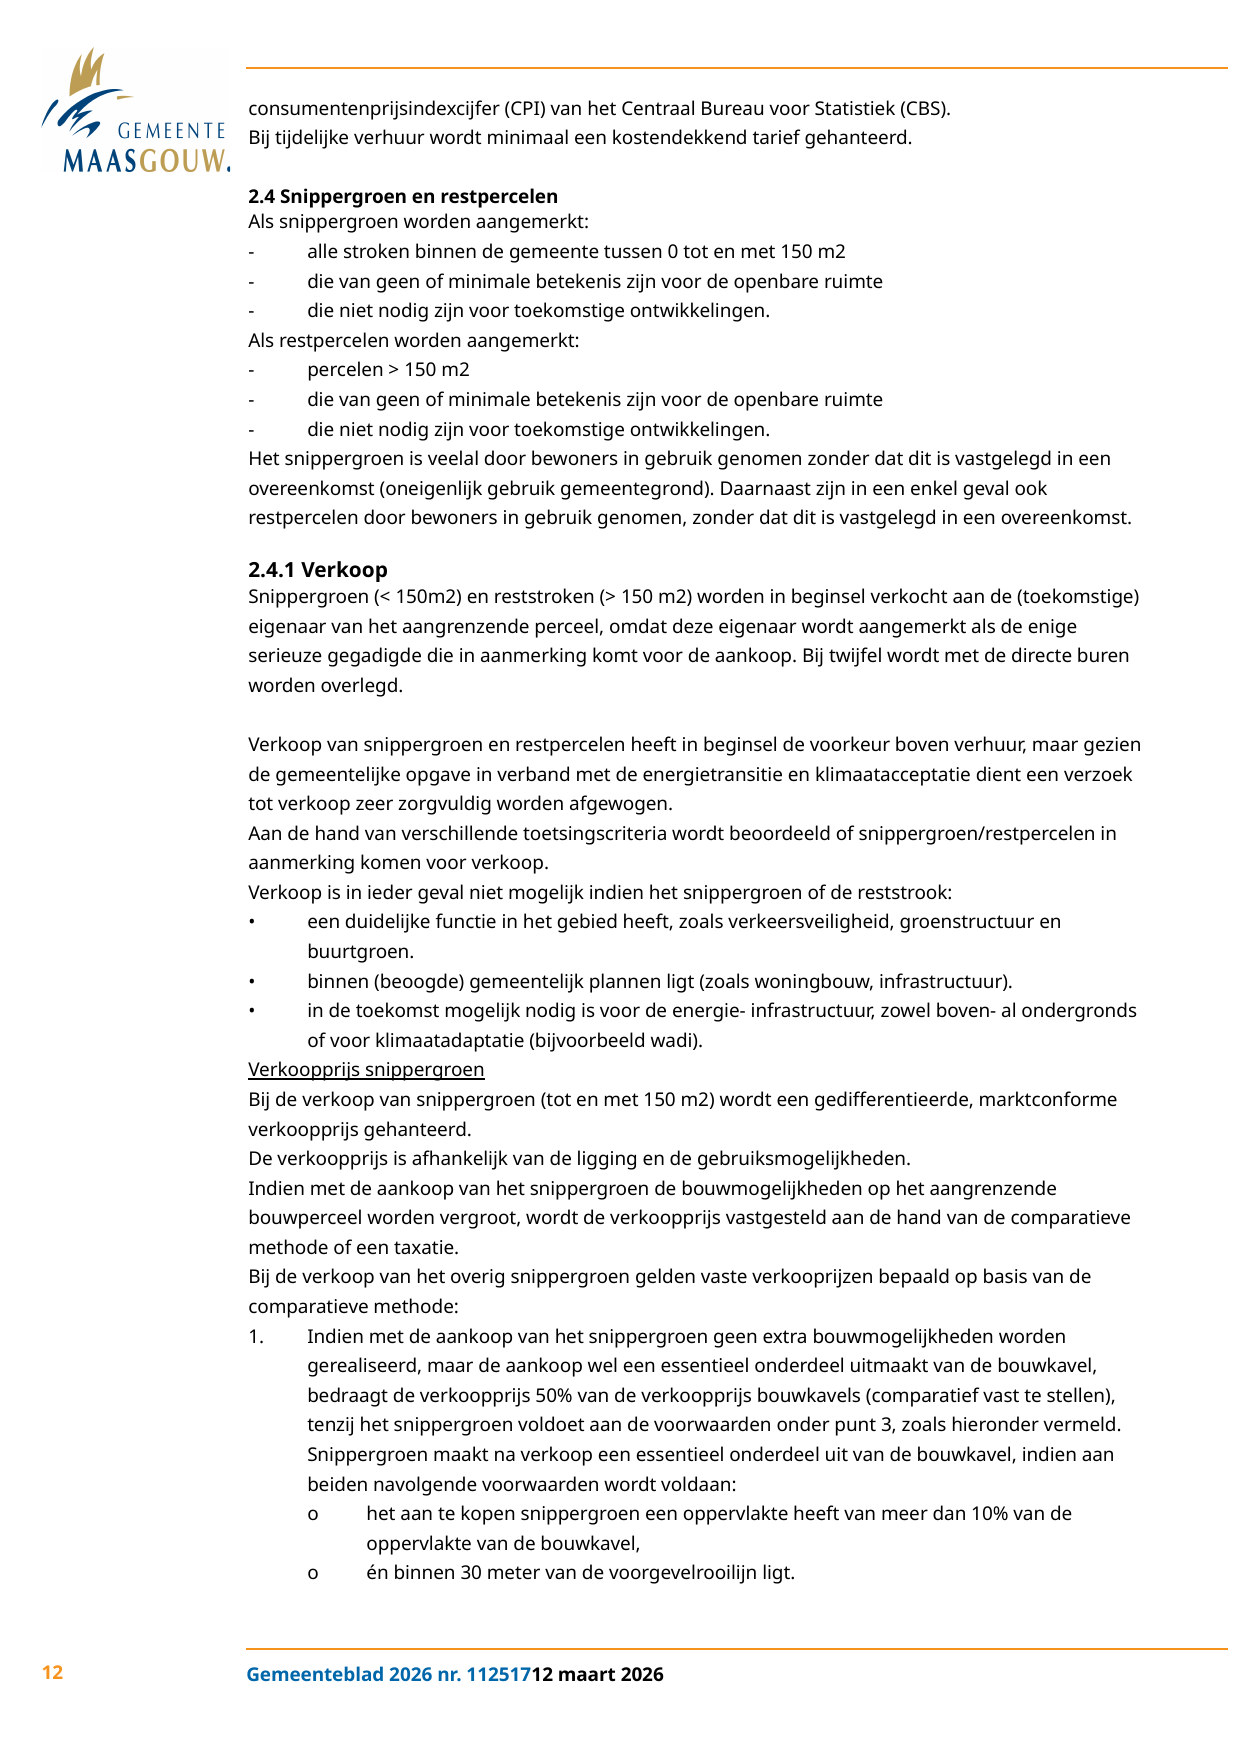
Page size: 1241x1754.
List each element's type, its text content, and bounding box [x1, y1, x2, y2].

list het aan te kopen snippergroen een oppervlakte heeft van meer dan 10% van de oppervlakte van de bouwkavel, [307, 1500, 1152, 1556]
text Bij de verkoop van snippergroen (tot en met 150 m2) wordt een gedifferentieerde, marktconforme verkoopprijs gehanteerd. [248, 1086, 1152, 1142]
text Aan de hand van verschillende toetsingscriteria wordt beoordeeld of snippergroen/restpercelen in aanmerking komen voor verkoop. [248, 820, 1152, 875]
text Indien met de aankoop van het snippergroen de bouwmogelijkheden op het aangrenzende bouwperceel worden vergroot, wordt de verkoopprijs vastgesteld aan de hand van de comparatieve methode of een taxatie. [248, 1175, 1152, 1260]
list die van geen of minimale betekenis zijn voor de openbare ruimte [248, 268, 1152, 293]
list die niet nodig zijn voor toekomstige ontwikkelingen. [248, 416, 1152, 441]
text Snippergroen (< 150m2) en reststroken (> 150 m2) worden in beginsel verkocht aan de (toekomstige) eigenaar van het aangrenzende perceel, omdat deze eigenaar wordt aangemerkt als de enige serieuze gegadigde die in aanmerking komt voor de aankoop. Bij twijfel wordt met de directe buren worden overlegd. [248, 583, 1152, 698]
text Verkoop van snippergroen en restpercelen heeft in beginsel de voorkeur boven verhuur, maar gezien de gemeentelijke opgave in verband met de energietransitie en klimaatacceptatie dient een verzoek tot verkoop zeer zorgvuldig worden afgewogen. [248, 731, 1152, 816]
table_header consumentenprijsindexcijfer (CPI) van het Centraal Bureau voor Statistiek (CBS). Bij tijdelijke verhuur wordt minimaal een kostendekkend tarief gehanteerd. [248, 95, 1152, 150]
text Als restpercelen worden aangemerkt: [248, 327, 1152, 353]
text 2.4.1 Verkoop [248, 555, 1152, 583]
list binnen (beoogde) gemeentelijk plannen ligt (zoals woningbouw, infrastructuur). [248, 968, 1152, 994]
list Indien met de aankoop van het snippergroen geen extra bouwmogelijkheden worden gerealiseerd, maar de aankoop wel een essentieel onderdeel uitmaakt van de bouwkavel, bedraagt de verkoopprijs 50% van de verkoopprijs bouwkavels (comparatief vast te stellen), tenzij het snippergroen voldoet aan de voorwaarden onder punt 3, zoals hieronder vermeld. [248, 1323, 1152, 1437]
text Verkoopprijs snippergroen [248, 1057, 1152, 1082]
list percelen > 150 m2 [248, 357, 1152, 382]
list Snippergroen maakt na verkoop een essentieel onderdeel uit van de bouwkavel, indien aan beiden navolgende voorwaarden wordt voldaan: [248, 1441, 1152, 1497]
text Het snippergroen is veelal door bewoners in gebruik genomen zonder dat dit is vastgelegd in een overeenkomst (oneigenlijk gebruik gemeentegrond). Daarnaast zijn in een enkel geval ook restpercelen door bewoners in gebruik genomen, zonder dat dit is vastgelegd in een overeenkomst. [248, 445, 1152, 530]
list die van geen of minimale betekenis zijn voor de openbare ruimte [248, 386, 1152, 412]
list in de toekomst mogelijk nodig is voor de energie- infrastructuur, zowel boven- al ondergronds of voor klimaatadaptatie (bijvoorbeeld wadi). [248, 997, 1152, 1053]
text 2.4 Snippergroen en restpercelen [248, 183, 1152, 209]
text Als snippergroen worden aangemerkt: [248, 209, 1152, 234]
list én binnen 30 meter van de voorgevelrooilijn ligt. [307, 1559, 1152, 1585]
list die niet nodig zijn voor toekomstige ontwikkelingen. [248, 297, 1152, 323]
picture [41, 47, 231, 172]
list alle stroken binnen de gemeente tussen 0 tot en met 150 m2 [248, 238, 1152, 264]
text Bij de verkoop van het overig snippergroen gelden vaste verkooprijzen bepaald op basis van de comparatieve methode: [248, 1264, 1152, 1319]
text Verkoop is in ieder geval niet mogelijk indien het snippergroen of de reststrook: [248, 879, 1152, 905]
text De verkoopprijs is afhankelijk van de ligging en de gebruiksmogelijkheden. [248, 1145, 1152, 1171]
list een duidelijke functie in het gebied heeft, zoals verkeersveiligheid, groenstructuur en buurtgroen. [248, 909, 1152, 964]
